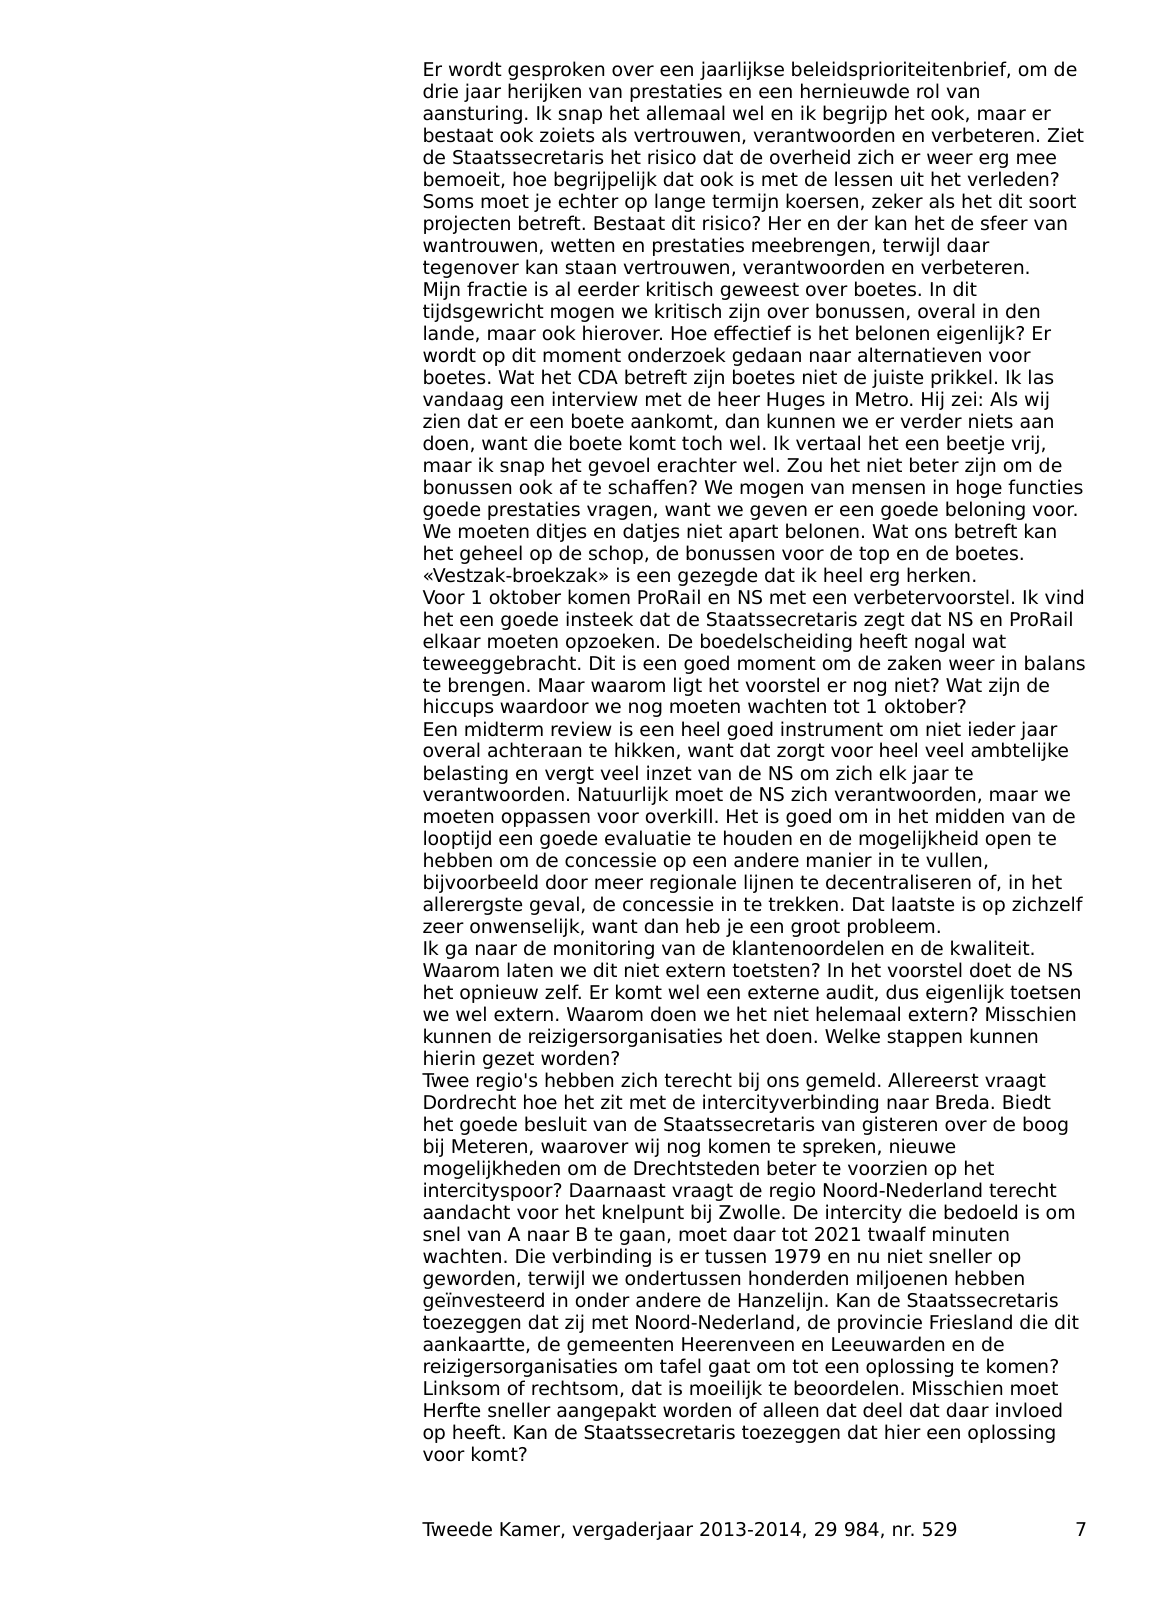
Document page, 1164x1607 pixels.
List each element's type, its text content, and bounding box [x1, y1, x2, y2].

text Een midterm review is een heel goed instrument om niet ieder jaar overal achteraan te hikken, want dat zorgt voor heel veel ambtelijke belasting en vergt veel inzet van de NS om zich elk jaar te verantwoorden. Natuurlijk moet de NS zich verantwoorden, maar we moeten oppassen voor overkill. Het is goed om in het midden van de looptijd een goede evaluatie te houden en de mogelijkheid open te hebben om de concessie op een andere manier in te vullen, bijvoorbeeld door meer regionale lijnen te decentraliseren of, in het allerergste geval, de concessie in te trekken. Dat laatste is op zichzelf zeer onwenselijk, want dan heb je een groot probleem. [422, 718, 1087, 938]
text Ik ga naar de monitoring van de klantenoordelen en de kwaliteit. Waarom laten we dit niet extern toetsten? In het voorstel doet de NS het opnieuw zelf. Er komt wel een externe audit, dus eigenlijk toetsen we wel extern. Waarom doen we het niet helemaal extern? Misschien kunnen de reizigersorganisaties het doen. Welke stappen kunnen hierin gezet worden? [422, 938, 1087, 1070]
text Er wordt gesproken over een jaarlijkse beleidsprioriteitenbrief, om de drie jaar herijken van prestaties en een hernieuwde rol van aansturing. Ik snap het allemaal wel en ik begrijp het ook, maar er bestaat ook zoiets als vertrouwen, verantwoorden en verbeteren. Ziet de Staatssecretaris het risico dat de overheid zich er weer erg mee bemoeit, hoe begrijpelijk dat ook is met de lessen uit het verleden? Soms moet je echter op lange termijn koersen, zeker als het dit soort projecten betreft. Bestaat dit risico? Her en der kan het de sfeer van wantrouwen, wetten en prestaties meebrengen, terwijl daar tegenover kan staan vertrouwen, verantwoorden en verbeteren. [422, 59, 1087, 279]
text Twee regio's hebben zich terecht bij ons gemeld. Allereerst vraagt Dordrecht hoe het zit met de intercityverbinding naar Breda. Biedt het goede besluit van de Staatssecretaris van gisteren over de boog bij Meteren, waarover wij nog komen te spreken, nieuwe mogelijkheden om de Drechtsteden beter te voorzien op het intercityspoor? Daarnaast vraagt de regio Noord-Nederland terecht aandacht voor het knelpunt bij Zwolle. De intercity die bedoeld is om snel van A naar B te gaan, moet daar tot 2021 twaalf minuten wachten. Die verbinding is er tussen 1979 en nu niet sneller op geworden, terwijl we ondertussen honderden miljoenen hebben geïnvesteerd in onder andere de Hanzelijn. Kan de Staatssecretaris toezeggen dat zij met Noord-Nederland, de provincie Friesland die dit aankaartte, de gemeenten Heerenveen en Leeuwarden en de reizigersorganisaties om tafel gaat om tot een oplossing te komen? Linksom of rechtsom, dat is moeilijk te beoordelen. Misschien moet Herfte sneller aangepakt worden of alleen dat deel dat daar invloed op heeft. Kan de Staatssecretaris toezeggen dat hier een oplossing voor komt? [422, 1070, 1087, 1466]
text Voor 1 oktober komen ProRail en NS met een verbetervoorstel. Ik vind het een goede insteek dat de Staatssecretaris zegt dat NS en ProRail elkaar moeten opzoeken. De boedelscheiding heeft nogal wat teweeggebracht. Dit is een goed moment om de zaken weer in balans te brengen. Maar waarom ligt het voorstel er nog niet? Wat zijn de hiccups waardoor we nog moeten wachten tot 1 oktober? [422, 587, 1087, 718]
text Mijn fractie is al eerder kritisch geweest over boetes. In dit tijdsgewricht mogen we kritisch zijn over bonussen, overal in den lande, maar ook hierover. Hoe effectief is het belonen eigenlijk? Er wordt op dit moment onderzoek gedaan naar alternatieven voor boetes. Wat het CDA betreft zijn boetes niet de juiste prikkel. Ik las vandaag een interview met de heer Huges in Metro. Hij zei: Als wij zien dat er een boete aankomt, dan kunnen we er verder niets aan doen, want die boete komt toch wel. Ik vertaal het een beetje vrij, maar ik snap het gevoel erachter wel. Zou het niet beter zijn om de bonussen ook af te schaffen? We mogen van mensen in hoge functies goede prestaties vragen, want we geven er een goede beloning voor. We moeten ditjes en datjes niet apart belonen. Wat ons betreft kan het geheel op de schop, de bonussen voor de top en de boetes. «Vestzak-broekzak» is een gezegde dat ik heel erg herken. [422, 279, 1087, 587]
